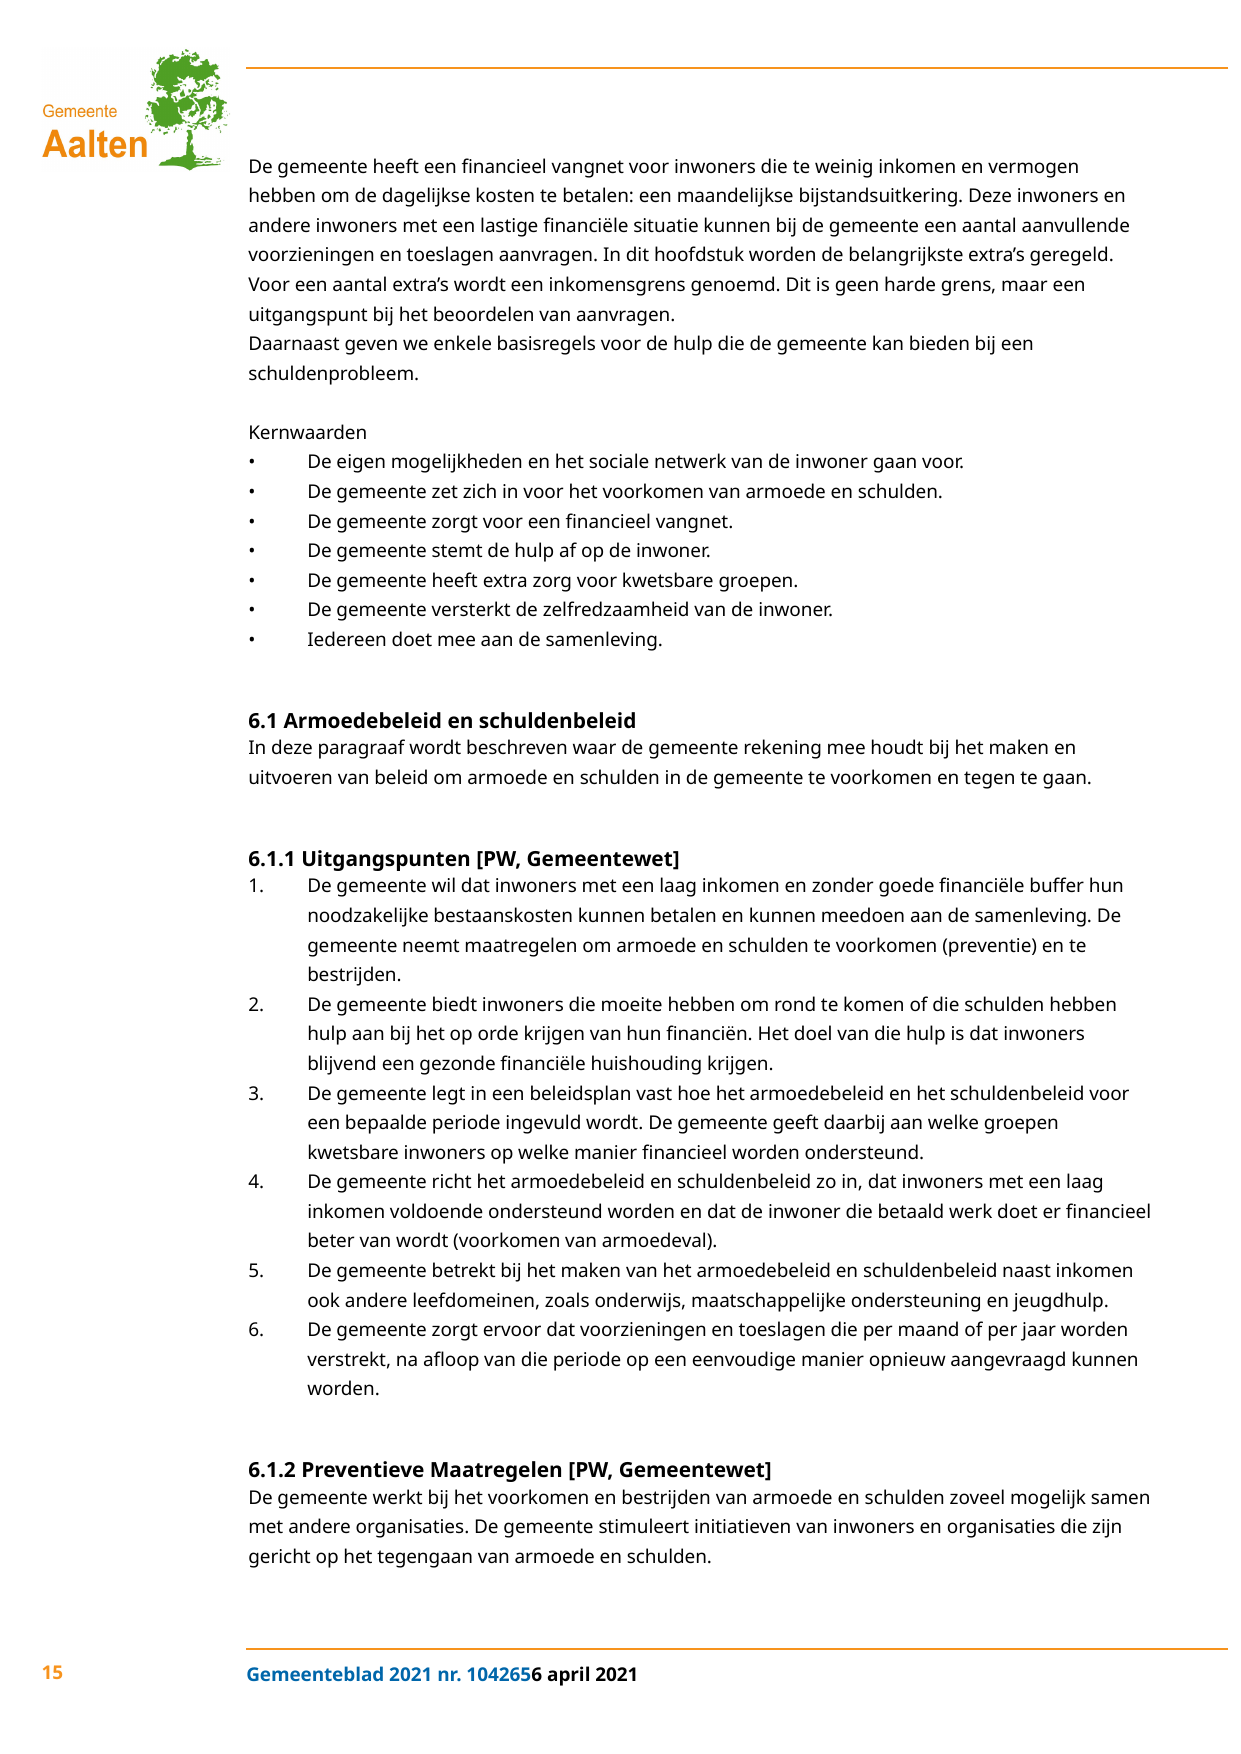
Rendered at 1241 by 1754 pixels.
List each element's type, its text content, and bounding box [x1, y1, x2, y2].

text De gemeente heeft een financieel vangnet voor inwoners die te weinig inkomen en vermogen hebben om de dagelijkse kosten te betalen: een maandelijkse bijstandsuitkering. Deze inwoners en andere inwoners met een lastige financiële situatie kunnen bij de gemeente een aantal aanvullende voorzieningen en toeslagen aanvragen. In dit hoofdstuk worden de belangrijkste extra’s geregeld. Voor een aantal extra’s wordt een inkomensgrens genoemd. Dit is geen harde grens, maar een uitgangspunt bij het beoordelen van aanvragen. [248, 153, 1152, 326]
list De gemeente biedt inwoners die moeite hebben om rond te komen of die schulden hebben hulp aan bij het op orde krijgen van hun financiën. Het doel van die hulp is dat inwoners blijvend een gezonde financiële huishouding krijgen. [248, 991, 1152, 1076]
list De gemeente stemt de hulp af op de inwoner. [248, 537, 1152, 563]
list De gemeente legt in een beleidsplan vast hoe het armoedebeleid en het schuldenbeleid voor een bepaalde periode ingevuld wordt. De gemeente geeft daarbij aan welke groepen kwetsbare inwoners op welke manier financieel worden ondersteund. [248, 1080, 1152, 1164]
list De gemeente zet zich in voor het voorkomen van armoede en schulden. [248, 478, 1152, 504]
text Kernwaarden [248, 419, 1152, 445]
list Iedereen doet mee aan de samenleving. [248, 626, 1152, 652]
text Daarnaast geven we enkele basisregels voor de hulp die de gemeente kan bieden bij een schuldenprobleem. [248, 330, 1152, 386]
text 6.1.1 Uitgangspunten [PW, Gemeentewet] [248, 844, 1152, 873]
list De gemeente wil dat inwoners met een laag inkomen en zonder goede financiële buffer hun noodzakelijke bestaanskosten kunnen betalen en kunnen meedoen aan de samenleving. De gemeente neemt maatregelen om armoede en schulden te voorkomen (preventie) en te bestrijden. [248, 873, 1152, 987]
text De gemeente werkt bij het voorkomen en bestrijden van armoede en schulden zoveel mogelijk samen met andere organisaties. De gemeente stimuleert initiatieven van inwoners en organisaties die zijn gericht op het tegengaan van armoede en schulden. [248, 1484, 1152, 1569]
text 6.1.2 Preventieve Maatregelen [PW, Gemeentewet] [248, 1456, 1152, 1484]
text In deze paragraaf wordt beschreven waar de gemeente rekening mee houdt bij het maken en uitvoeren van beleid om armoede en schulden in de gemeente te voorkomen en tegen te gaan. [248, 734, 1152, 790]
list De eigen mogelijkheden en het sociale netwerk van de inwoner gaan voor. [248, 449, 1152, 474]
text 6.1 Armoedebeleid en schuldenbeleid [248, 706, 1152, 734]
list De gemeente versterkt de zelfredzaamheid van de inwoner. [248, 597, 1152, 622]
list De gemeente betrekt bij het maken van het armoedebeleid en schuldenbeleid naast inkomen ook andere leefdomeinen, zoals onderwijs, maatschappelijke ondersteuning en jeugdhulp. [248, 1257, 1152, 1312]
list De gemeente richt het armoedebeleid en schuldenbeleid zo in, dat inwoners met een laag inkomen voldoende ondersteund worden en dat de inwoner die betaald werk doet er financieel beter van wordt (voorkomen van armoedeval). [248, 1168, 1152, 1253]
list De gemeente zorgt ervoor dat voorzieningen en toeslagen die per maand of per jaar worden verstrekt, na afloop van die periode op een eenvoudige manier opnieuw aangevraagd kunnen worden. [248, 1316, 1152, 1401]
picture [41, 47, 231, 172]
list De gemeente heeft extra zorg voor kwetsbare groepen. [248, 567, 1152, 593]
list De gemeente zorgt voor een financieel vangnet. [248, 508, 1152, 533]
